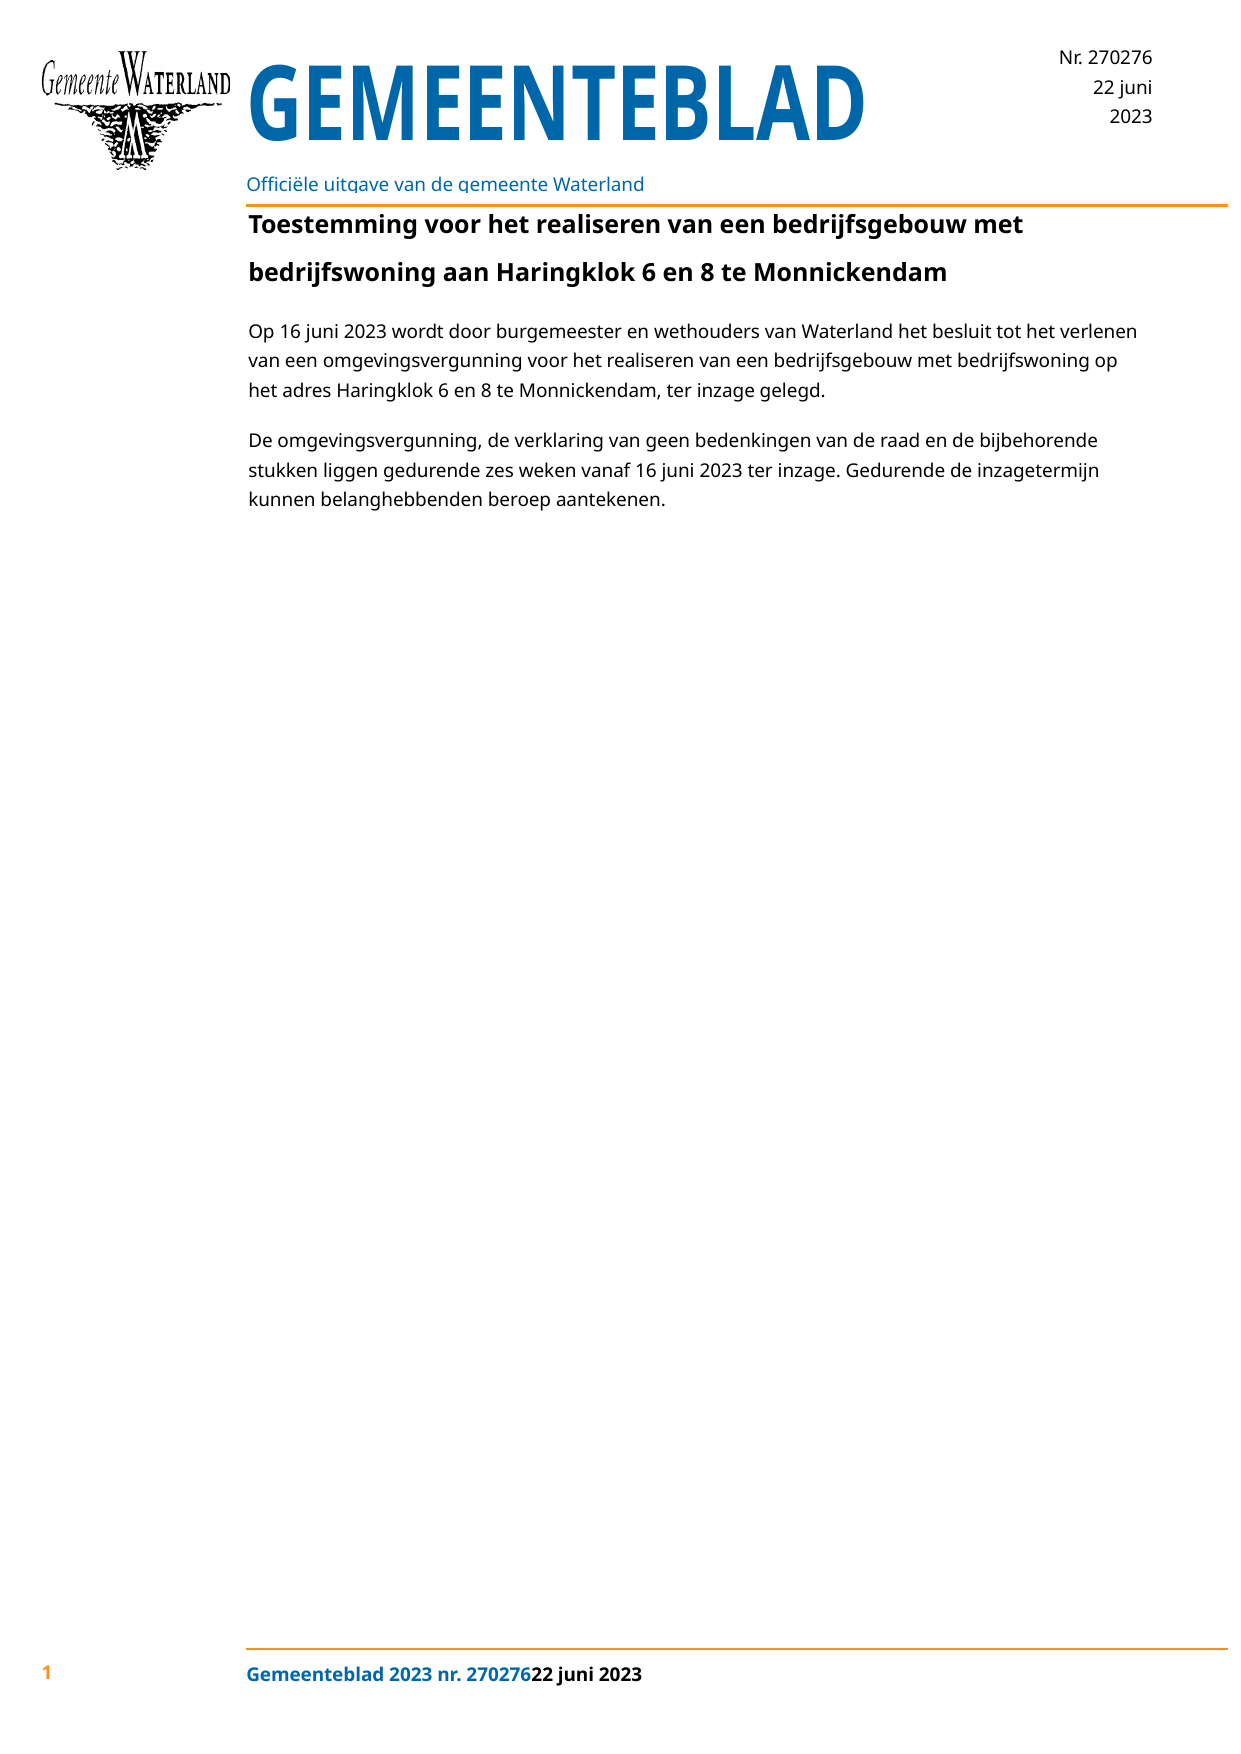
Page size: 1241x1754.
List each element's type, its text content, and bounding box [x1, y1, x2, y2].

text De omgevingsvergunning, de verklaring van geen bedenkingen van de raad en de bijbehorende stukken liggen gedurende zes weken vanaf 16 juni 2023 ter inzage. Gedurende de inzagetermijn kunnen belanghebbenden beroep aantekenen. [248, 427, 1152, 512]
text Op 16 juni 2023 wordt door burgemeester en wethouders van Waterland het besluit tot het verlenen van een omgevingsvergunning voor het realiseren van een bedrijfsgebouw met bedrijfswoning op het adres Haringklok 6 en 8 te Monnickendam, ter inzage gelegd. [248, 318, 1152, 403]
picture [41, 47, 231, 172]
text Toestemming voor het realiseren van een bedrijfsgebouw met bedrijfswoning aan Haringklok 6 en 8 te Monnickendam [248, 207, 1152, 288]
